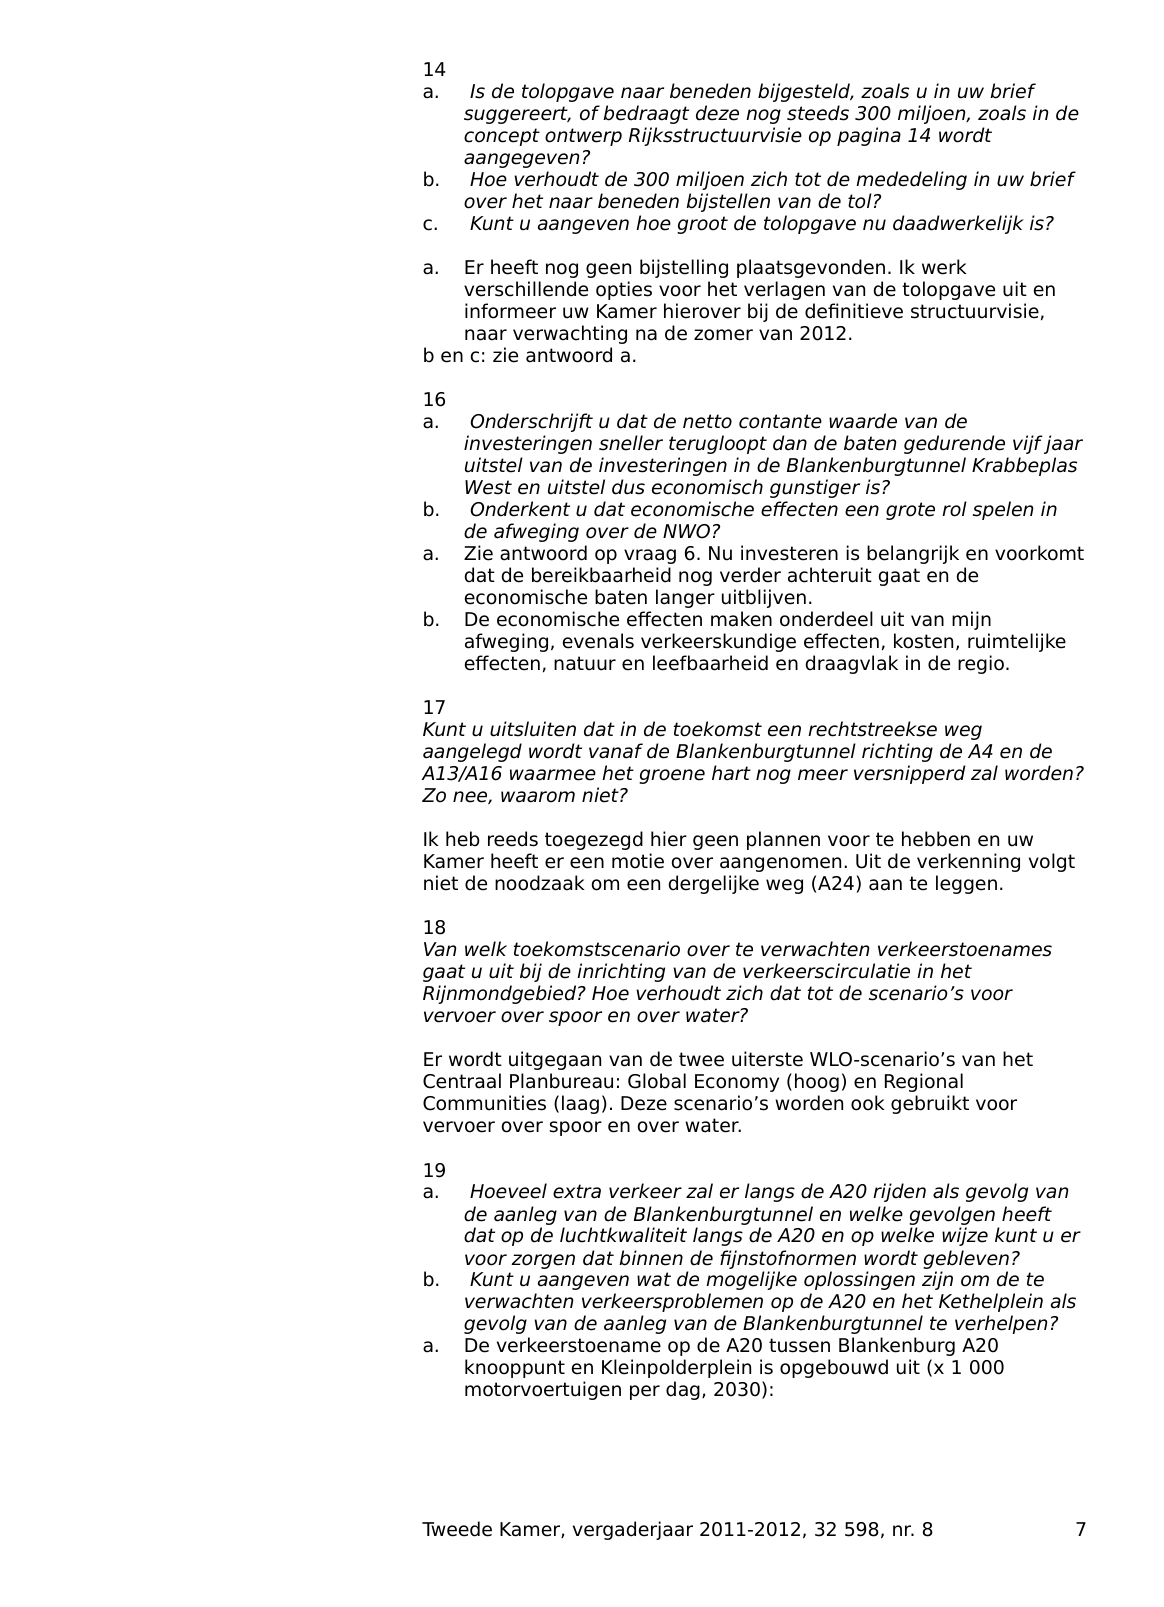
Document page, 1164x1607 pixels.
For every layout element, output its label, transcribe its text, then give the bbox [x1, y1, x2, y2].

text b. Kunt u aangeven wat de mogelijke oplossingen zijn om de te verwachten verkeersproblemen op de A20 en het Kethelplein als gevolg van de aanleg van de Blankenburgtunnel te verhelpen? [422, 1269, 1087, 1335]
text b en c: zie antwoord a. [422, 345, 1087, 367]
text a. Hoeveel extra verkeer zal er langs de A20 rijden als gevolg van de aanleg van de Blankenburgtunnel en welke gevolgen heeft dat op de luchtkwaliteit langs de A20 en op welke wijze kunt u er voor zorgen dat binnen de fijnstofnormen wordt gebleven? [422, 1181, 1087, 1269]
text Kunt u uitsluiten dat in de toekomst een rechtstreekse weg aangelegd wordt vanaf de Blankenburgtunnel richting de A4 en de A13/A16 waarmee het groene hart nog meer versnipperd zal worden? Zo nee, waarom niet? [422, 719, 1087, 807]
text a. Onderschrijft u dat de netto contante waarde van de investeringen sneller terugloopt dan de baten gedurende vijf jaar uitstel van de investeringen in de Blankenburgtunnel Krabbeplas West en uitstel dus economisch gunstiger is? [422, 411, 1087, 499]
text c. Kunt u aangeven hoe groot de tolopgave nu daadwerkelijk is? [422, 213, 1087, 235]
text a. De verkeerstoename op de A20 tussen Blankenburg A20 knooppunt en Kleinpolderplein is opgebouwd uit (x 1 000 motorvoertuigen per dag, 2030): [422, 1335, 1087, 1401]
text 18 [422, 917, 1087, 939]
text Er wordt uitgegaan van de twee uiterste WLO-scenario’s van het Centraal Planbureau: Global Economy (hoog) en Regional Communities (laag). Deze scenario’s worden ook gebruikt voor vervoer over spoor en over water. [422, 1049, 1087, 1137]
text b. Hoe verhoudt de 300 miljoen zich tot de mededeling in uw brief over het naar beneden bijstellen van de tol? [422, 169, 1087, 213]
text b. De economische effecten maken onderdeel uit van mijn afweging, evenals verkeerskundige effecten, kosten, ruimtelijke effecten, natuur en leefbaarheid en draagvlak in de regio. [422, 609, 1087, 675]
text a. Er heeft nog geen bijstelling plaatsgevonden. Ik werk verschillende opties voor het verlagen van de tolopgave uit en informeer uw Kamer hierover bij de definitieve structuurvisie, naar verwachting na de zomer van 2012. [422, 257, 1087, 345]
text 17 [422, 697, 1087, 719]
text 16 [422, 389, 1087, 411]
text a. Is de tolopgave naar beneden bijgesteld, zoals u in uw brief suggereert, of bedraagt deze nog steeds 300 miljoen, zoals in de concept ontwerp Rijksstructuurvisie op pagina 14 wordt aangegeven? [422, 81, 1087, 169]
text Van welk toekomstscenario over te verwachten verkeerstoenames gaat u uit bij de inrichting van de verkeerscirculatie in het Rijnmondgebied? Hoe verhoudt zich dat tot de scenario’s voor vervoer over spoor en over water? [422, 939, 1087, 1027]
text Ik heb reeds toegezegd hier geen plannen voor te hebben en uw Kamer heeft er een motie over aangenomen. Uit de verkenning volgt niet de noodzaak om een dergelijke weg (A24) aan te leggen. [422, 829, 1087, 895]
text 19 [422, 1159, 1087, 1181]
text a. Zie antwoord op vraag 6. Nu investeren is belangrijk en voorkomt dat de bereikbaarheid nog verder achteruit gaat en de economische baten langer uitblijven. [422, 543, 1087, 609]
text b. Onderkent u dat economische effecten een grote rol spelen in de afweging over de NWO? [422, 499, 1087, 543]
text 14 [422, 59, 1087, 81]
